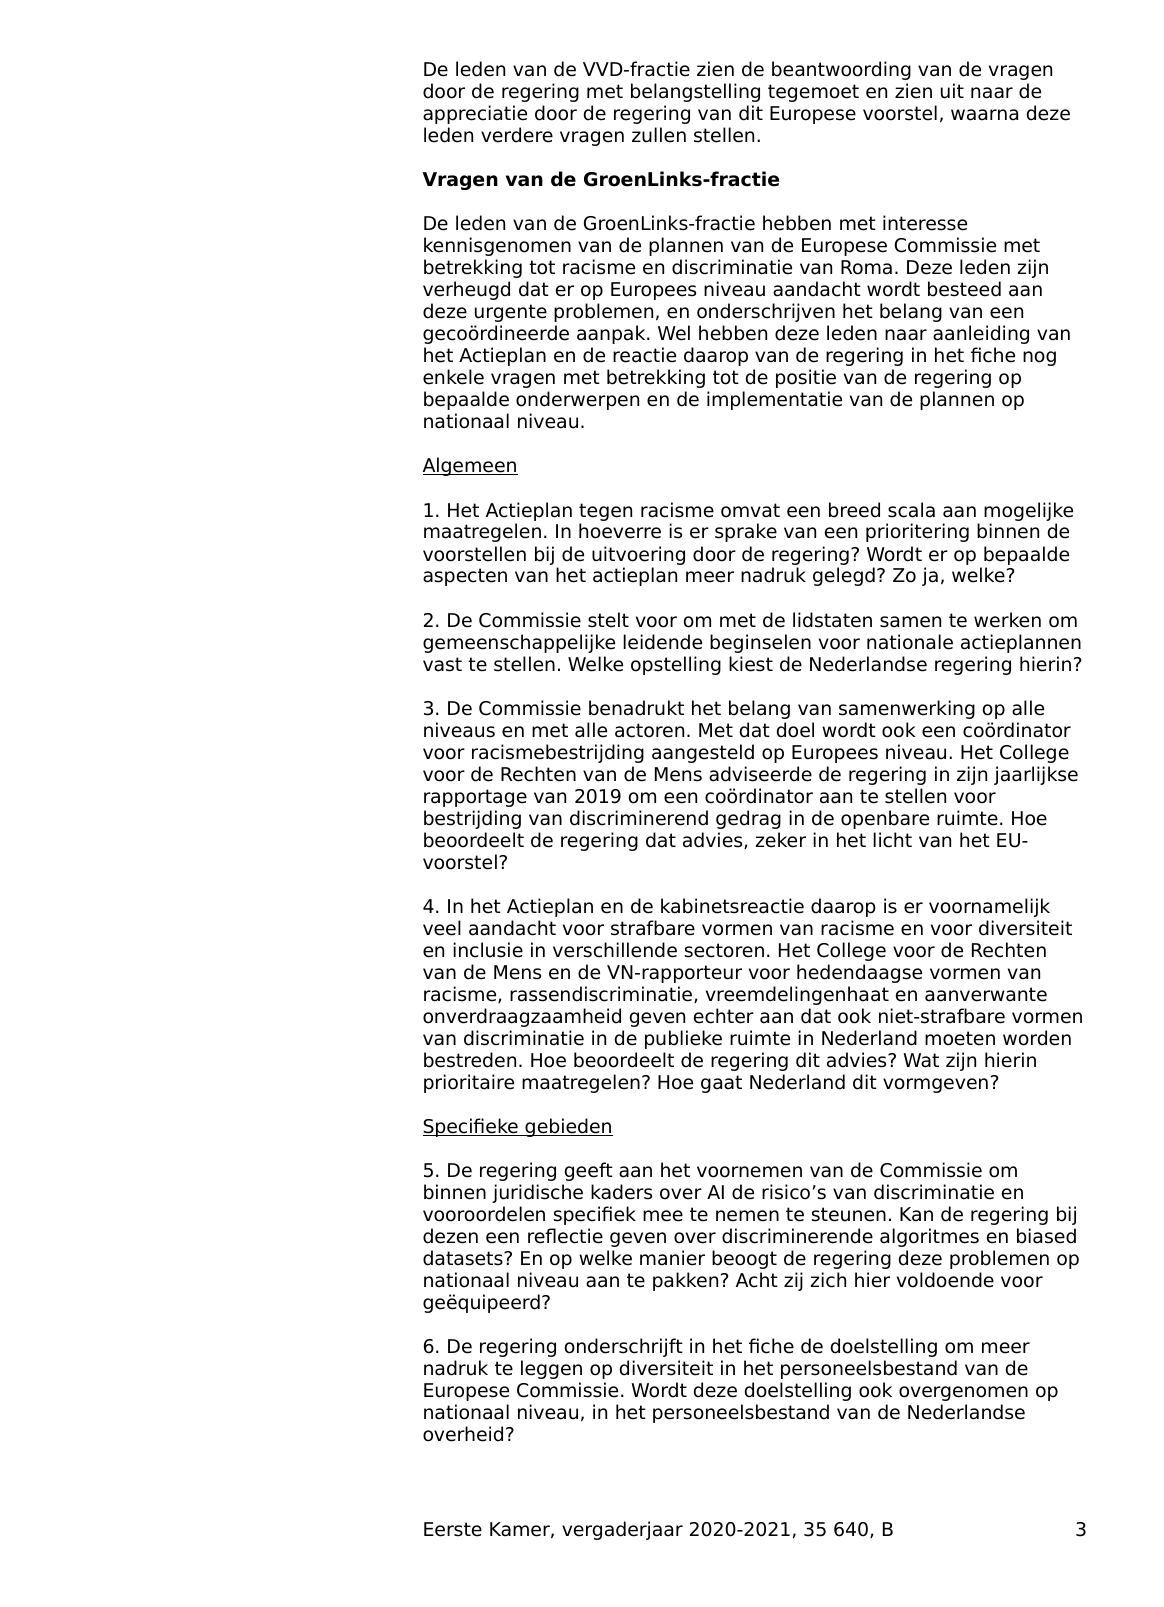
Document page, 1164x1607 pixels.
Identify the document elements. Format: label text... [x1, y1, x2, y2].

text 4. In het Actieplan en de kabinetsreactie daarop is er voornamelijk veel aandacht voor strafbare vormen van racisme en voor diversiteit en inclusie in verschillende sectoren. Het College voor de Rechten van de Mens en de VN-rapporteur voor hedendaagse vormen van racisme, rassendiscriminatie, vreemdelingenhaat en aanverwante onverdraagzaamheid geven echter aan dat ook niet-strafbare vormen van discriminatie in de publieke ruimte in Nederland moeten worden bestreden. Hoe beoordeelt de regering dit advies? Wat zijn hierin prioritaire maatregelen? Hoe gaat Nederland dit vormgeven? [422, 896, 1087, 1093]
subtitle Vragen van de GroenLinks-fractie [422, 169, 1087, 191]
text 1. Het Actieplan tegen racisme omvat een breed scala aan mogelijke maatregelen. In hoeverre is er sprake van een prioritering binnen de voorstellen bij de uitvoering door de regering? Wordt er op bepaalde aspecten van het actieplan meer nadruk gelegd? Zo ja, welke? [422, 499, 1087, 587]
text 3. De Commissie benadrukt het belang van samenwerking op alle niveaus en met alle actoren. Met dat doel wordt ook een coördinator voor racismebestrijding aangesteld op Europees niveau. Het College voor de Rechten van de Mens adviseerde de regering in zijn jaarlijkse rapportage van 2019 om een coördinator aan te stellen voor bestrijding van discriminerend gedrag in de openbare ruimte. Hoe beoordeelt de regering dat advies, zeker in het licht van het EU-voorstel? [422, 698, 1087, 873]
text 5. De regering geeft aan het voornemen van de Commissie om binnen juridische kaders over AI de risico’s van discriminatie en vooroordelen specifiek mee te nemen te steunen. Kan de regering bij dezen een reflectie geven over discriminerende algoritmes en biased datasets? En op welke manier beoogt de regering deze problemen op nationaal niveau aan te pakken? Acht zij zich hier voldoende voor geëquipeerd? [422, 1160, 1087, 1314]
subtitle Algemeen [422, 455, 1087, 477]
text 6. De regering onderschrijft in het fiche de doelstelling om meer nadruk te leggen op diversiteit in het personeelsbestand van de Europese Commissie. Wordt deze doelstelling ook overgenomen op nationaal niveau, in het personeelsbestand van de Nederlandse overheid? [422, 1336, 1087, 1446]
text De leden van de VVD-fractie zien de beantwoording van de vragen door de regering met belangstelling tegemoet en zien uit naar de appreciatie door de regering van dit Europese voorstel, waarna deze leden verdere vragen zullen stellen. [422, 59, 1087, 147]
text De leden van de GroenLinks-fractie hebben met interesse kennisgenomen van de plannen van de Europese Commissie met betrekking tot racisme en discriminatie van Roma. Deze leden zijn verheugd dat er op Europees niveau aandacht wordt besteed aan deze urgente problemen, en onderschrijven het belang van een gecoördineerde aanpak. Wel hebben deze leden naar aanleiding van het Actieplan en de reactie daarop van de regering in het fiche nog enkele vragen met betrekking tot de positie van de regering op bepaalde onderwerpen en de implementatie van de plannen op nationaal niveau. [422, 213, 1087, 433]
text 2. De Commissie stelt voor om met de lidstaten samen te werken om gemeenschappelijke leidende beginselen voor nationale actieplannen vast te stellen. Welke opstelling kiest de Nederlandse regering hierin? [422, 609, 1087, 676]
subtitle Specifieke gebieden [422, 1116, 1087, 1138]
